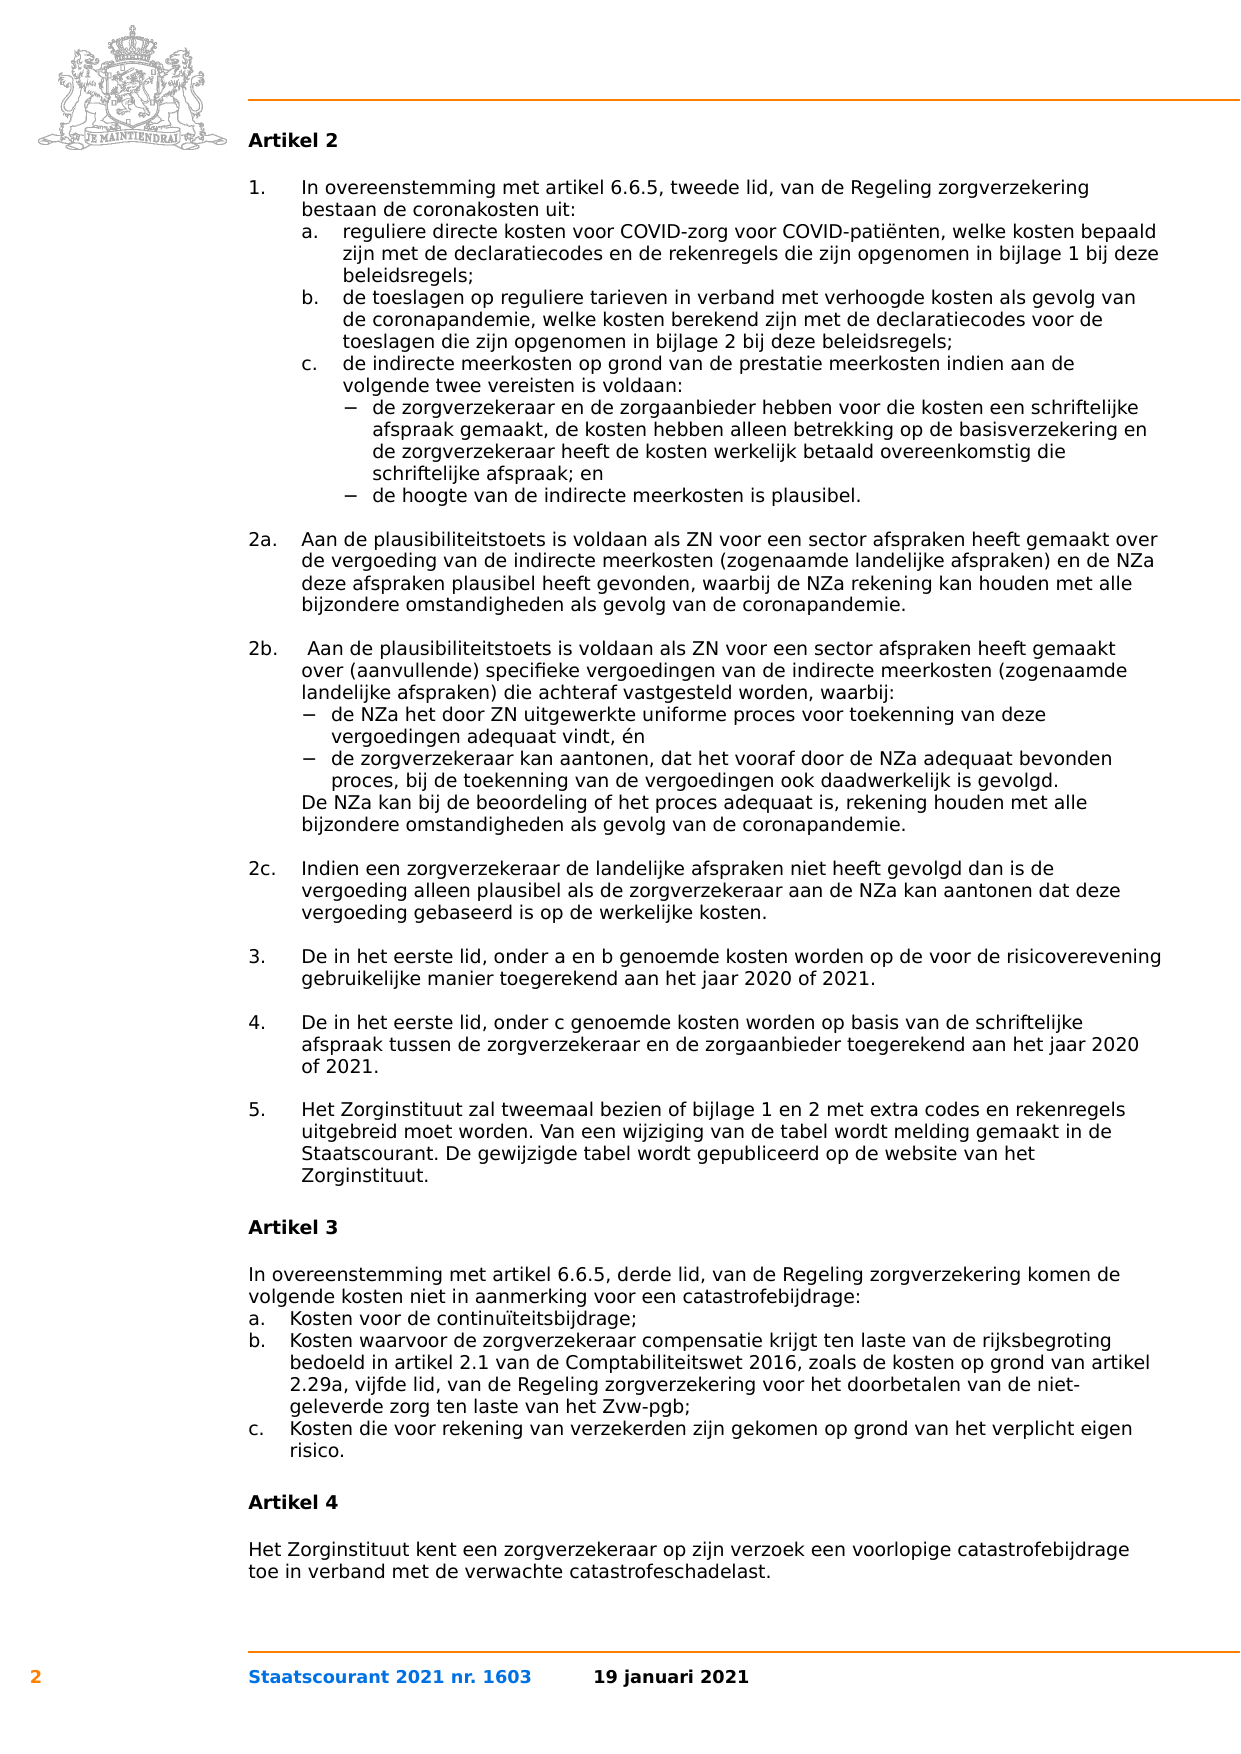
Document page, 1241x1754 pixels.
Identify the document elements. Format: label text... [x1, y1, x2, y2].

text b. de toeslagen op reguliere tarieven in verband met verhoogde kosten als gevolg van de coronapandemie, welke kosten berekend zijn met de declaratiecodes voor de toeslagen die zijn opgenomen in bijlage 2 bij deze beleidsregels; [301, 287, 1163, 353]
text In overeenstemming met artikel 6.6.5, derde lid, van de Regeling zorgverzekering komen de volgende kosten niet in aanmerking voor een catastrofebijdrage: [248, 1264, 1163, 1308]
text b. Kosten waarvoor de zorgverzekeraar compensatie krijgt ten laste van de rijksbegroting bedoeld in artikel 2.1 van de Comptabiliteitswet 2016, zoals de kosten op grond van artikel 2.29a, vijfde lid, van de Regeling zorgverzekering voor het doorbetalen van de niet-geleverde zorg ten laste van het Zvw-pgb; [248, 1330, 1163, 1418]
text − de hoogte van de indirecte meerkosten is plausibel. [343, 484, 1163, 507]
text 2c. Indien een zorgverzekeraar de landelijke afspraken niet heeft gevolgd dan is de vergoeding alleen plausibel als de zorgverzekeraar aan de NZa kan aantonen dat deze vergoeding gebaseerd is op de werkelijke kosten. [248, 858, 1163, 924]
text 4. De in het eerste lid, onder c genoemde kosten worden op basis van de schriftelijke afspraak tussen de zorgverzekeraar en de zorgaanbieder toegerekend aan het jaar 2020 of 2021. [248, 1012, 1163, 1077]
subtitle Artikel 2 [248, 130, 1163, 152]
subtitle Artikel 4 [248, 1492, 1163, 1514]
text c. Kosten die voor rekening van verzekerden zijn gekomen op grond van het verplicht eigen risico. [248, 1418, 1163, 1462]
text c. de indirecte meerkosten op grond van de prestatie meerkosten indien aan de volgende twee vereisten is voldaan: [301, 353, 1163, 397]
subtitle Artikel 3 [248, 1217, 1163, 1239]
text − de zorgverzekeraar en de zorgaanbieder hebben voor die kosten een schriftelijke afspraak gemaakt, de kosten hebben alleen betrekking op de basisverzekering en de zorgverzekeraar heeft de kosten werkelijk betaald overeenkomstig die schriftelijke afspraak; en [343, 397, 1163, 484]
text 2b. Aan de plausibiliteitstoets is voldaan als ZN voor een sector afspraken heeft gemaakt over (aanvullende) specifieke vergoedingen van de indirecte meerkosten (zogenaamde landelijke afspraken) die achteraf vastgesteld worden, waarbij: [248, 638, 1163, 704]
text 1. In overeenstemming met artikel 6.6.5, tweede lid, van de Regeling zorgverzekering bestaan de coronakosten uit: [248, 177, 1163, 221]
text De NZa kan bij de beoordeling of het proces adequaat is, rekening houden met alle bijzondere omstandigheden als gevolg van de coronapandemie. [301, 792, 1163, 836]
text − de NZa het door ZN uitgewerkte uniforme proces voor toekenning van deze vergoedingen adequaat vindt, én [301, 704, 1163, 748]
text 5. Het Zorginstituut zal tweemaal bezien of bijlage 1 en 2 met extra codes en rekenregels uitgebreid moet worden. Van een wijziging van de tabel wordt melding gemaakt in de Staatscourant. De gewijzigde tabel wordt gepubliceerd op de website van het Zorginstituut. [248, 1099, 1163, 1187]
text 3. De in het eerste lid, onder a en b genoemde kosten worden op de voor de risicoverevening gebruikelijke manier toegerekend aan het jaar 2020 of 2021. [248, 946, 1163, 990]
text − de zorgverzekeraar kan aantonen, dat het vooraf door de NZa adequaat bevonden proces, bij de toekenning van de vergoedingen ook daadwerkelijk is gevolgd. [301, 748, 1163, 792]
picture [38, 25, 227, 150]
text a. Kosten voor de continuïteitsbijdrage; [248, 1308, 1163, 1330]
text Het Zorginstituut kent een zorgverzekeraar op zijn verzoek een voorlopige catastrofebijdrage toe in verband met de verwachte catastrofeschadelast. [248, 1539, 1163, 1583]
text 2a. Aan de plausibiliteitstoets is voldaan als ZN voor een sector afspraken heeft gemaakt over de vergoeding van de indirecte meerkosten (zogenaamde landelijke afspraken) en de NZa deze afspraken plausibel heeft gevonden, waarbij de NZa rekening kan houden met alle bijzondere omstandigheden als gevolg van de coronapandemie. [248, 528, 1163, 616]
text a. reguliere directe kosten voor COVID-zorg voor COVID-patiënten, welke kosten bepaald zijn met de declaratiecodes en de rekenregels die zijn opgenomen in bijlage 1 bij deze beleidsregels; [301, 221, 1163, 287]
